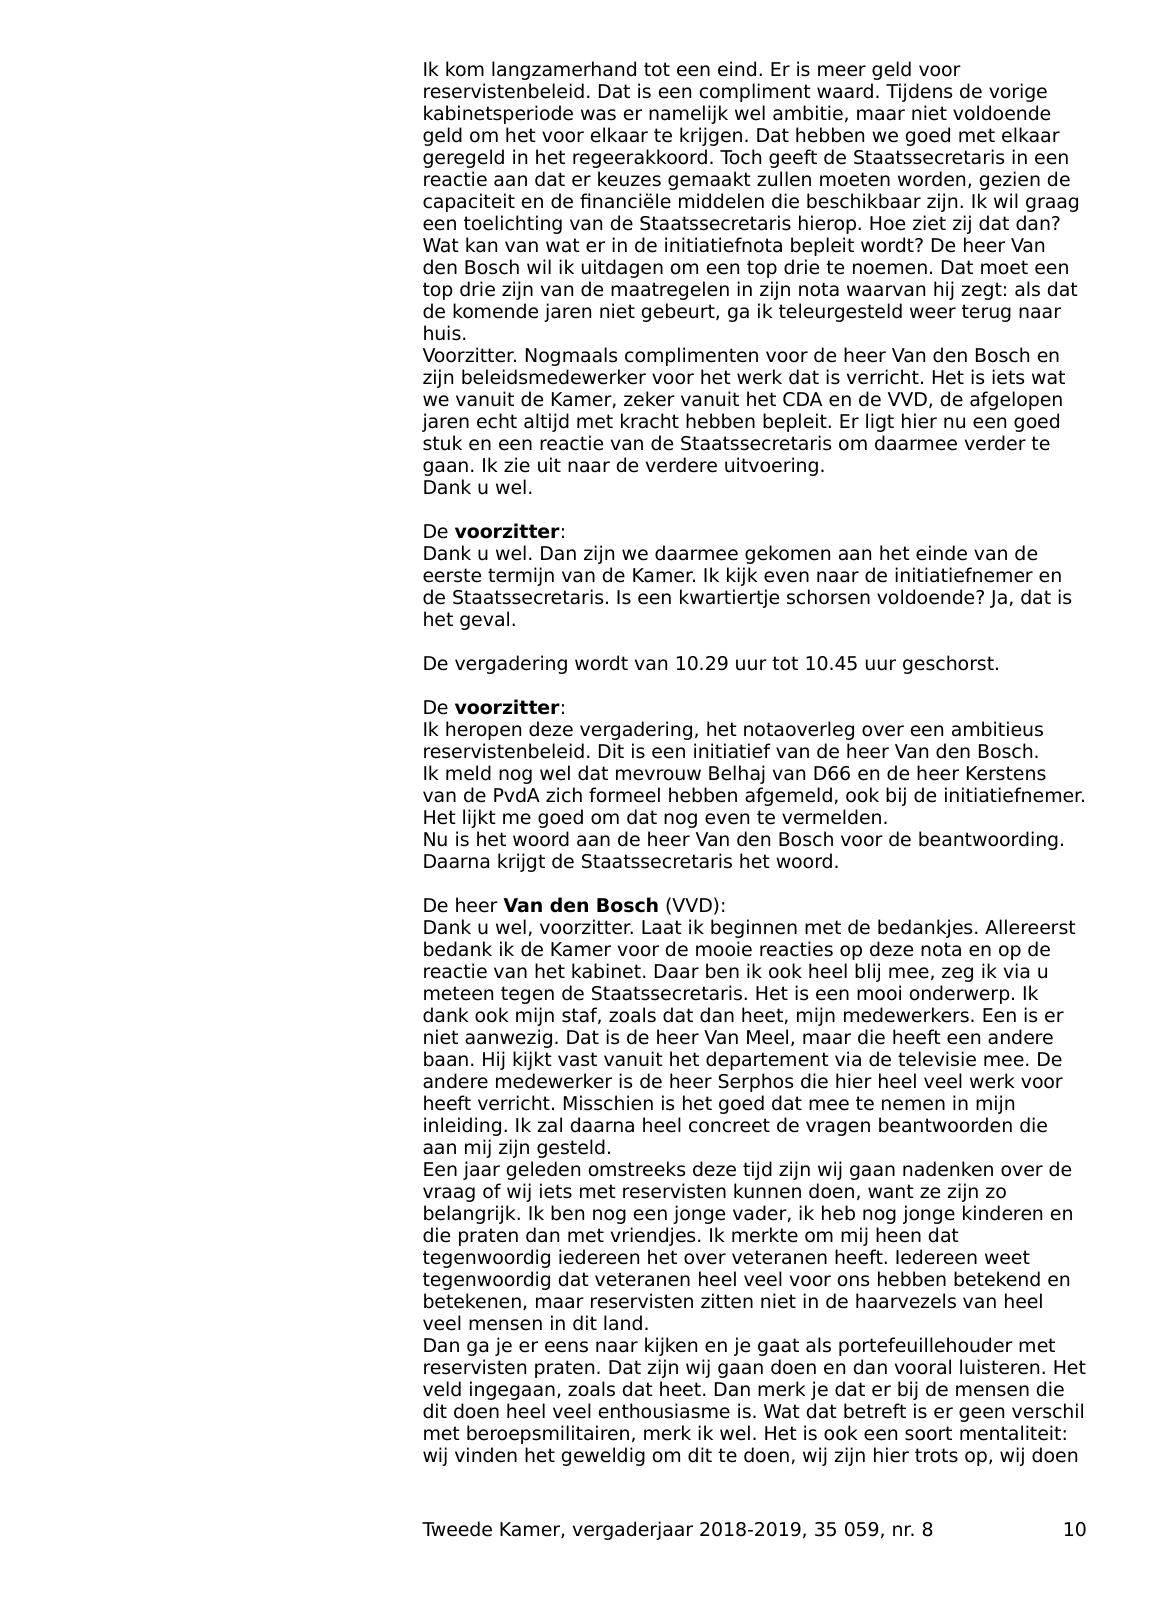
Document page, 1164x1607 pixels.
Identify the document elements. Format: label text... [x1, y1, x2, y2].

text Ik meld nog wel dat mevrouw Belhaj van D66 en de heer Kerstens van de PvdA zich formeel hebben afgemeld, ook bij de initiatiefnemer. Het lijkt me goed om dat nog even te vermelden. [422, 763, 1087, 829]
text De vergadering wordt van 10.29 uur tot 10.45 uur geschorst. [422, 653, 1087, 675]
text Dank u wel. Dan zijn we daarmee gekomen aan het einde van de eerste termijn van de Kamer. Ik kijk even naar de initiatiefnemer en de Staatssecretaris. Is een kwartiertje schorsen voldoende? Ja, dat is het geval. [422, 543, 1087, 631]
text Dan ga je er eens naar kijken en je gaat als portefeuillehouder met reservisten praten. Dat zijn wij gaan doen en dan vooral luisteren. Het veld ingegaan, zoals dat heet. Dan merk je dat er bij de mensen die dit doen heel veel enthousiasme is. Wat dat betreft is er geen verschil met beroepsmilitairen, merk ik wel. Het is ook een soort mentaliteit: wij vinden het geweldig om dit te doen, wij zijn hier trots op, wij doen [422, 1335, 1087, 1467]
text Dank u wel, voorzitter. Laat ik beginnen met de bedankjes. Allereerst bedank ik de Kamer voor de mooie reacties op deze nota en op de reactie van het kabinet. Daar ben ik ook heel blij mee, zeg ik via u meteen tegen de Staatssecretaris. Het is een mooi onderwerp. Ik dank ook mijn staf, zoals dat dan heet, mijn medewerkers. Een is er niet aanwezig. Dat is de heer Van Meel, maar die heeft een andere baan. Hij kijkt vast vanuit het departement via de televisie mee. De andere medewerker is de heer Serphos die hier heel veel werk voor heeft verricht. Misschien is het goed dat mee te nemen in mijn inleiding. Ik zal daarna heel concreet de vragen beantwoorden die aan mij zijn gesteld. [422, 917, 1087, 1159]
text De heer Van den Bosch (VVD): [422, 895, 1087, 917]
text Dank u wel. [422, 477, 1087, 499]
text Ik heropen deze vergadering, het notaoverleg over een ambitieus reservistenbeleid. Dit is een initiatief van de heer Van den Bosch. [422, 719, 1087, 763]
text Nu is het woord aan de heer Van den Bosch voor de beantwoording. Daarna krijgt de Staatssecretaris het woord. [422, 829, 1087, 873]
text Ik kom langzamerhand tot een eind. Er is meer geld voor reservistenbeleid. Dat is een compliment waard. Tijdens de vorige kabinetsperiode was er namelijk wel ambitie, maar niet voldoende geld om het voor elkaar te krijgen. Dat hebben we goed met elkaar geregeld in het regeerakkoord. Toch geeft de Staatssecretaris in een reactie aan dat er keuzes gemaakt zullen moeten worden, gezien de capaciteit en de financiële middelen die beschikbaar zijn. Ik wil graag een toelichting van de Staatssecretaris hierop. Hoe ziet zij dat dan? Wat kan van wat er in de initiatiefnota bepleit wordt? De heer Van den Bosch wil ik uitdagen om een top drie te noemen. Dat moet een top drie zijn van de maatregelen in zijn nota waarvan hij zegt: als dat de komende jaren niet gebeurt, ga ik teleurgesteld weer terug naar huis. [422, 59, 1087, 345]
text De voorzitter: [422, 521, 1087, 543]
text Voorzitter. Nogmaals complimenten voor de heer Van den Bosch en zijn beleidsmedewerker voor het werk dat is verricht. Het is iets wat we vanuit de Kamer, zeker vanuit het CDA en de VVD, de afgelopen jaren echt altijd met kracht hebben bepleit. Er ligt hier nu een goed stuk en een reactie van de Staatssecretaris om daarmee verder te gaan. Ik zie uit naar de verdere uitvoering. [422, 345, 1087, 477]
text Een jaar geleden omstreeks deze tijd zijn wij gaan nadenken over de vraag of wij iets met reservisten kunnen doen, want ze zijn zo belangrijk. Ik ben nog een jonge vader, ik heb nog jonge kinderen en die praten dan met vriendjes. Ik merkte om mij heen dat tegenwoordig iedereen het over veteranen heeft. Iedereen weet tegenwoordig dat veteranen heel veel voor ons hebben betekend en betekenen, maar reservisten zitten niet in de haarvezels van heel veel mensen in dit land. [422, 1159, 1087, 1335]
text De voorzitter: [422, 697, 1087, 719]
